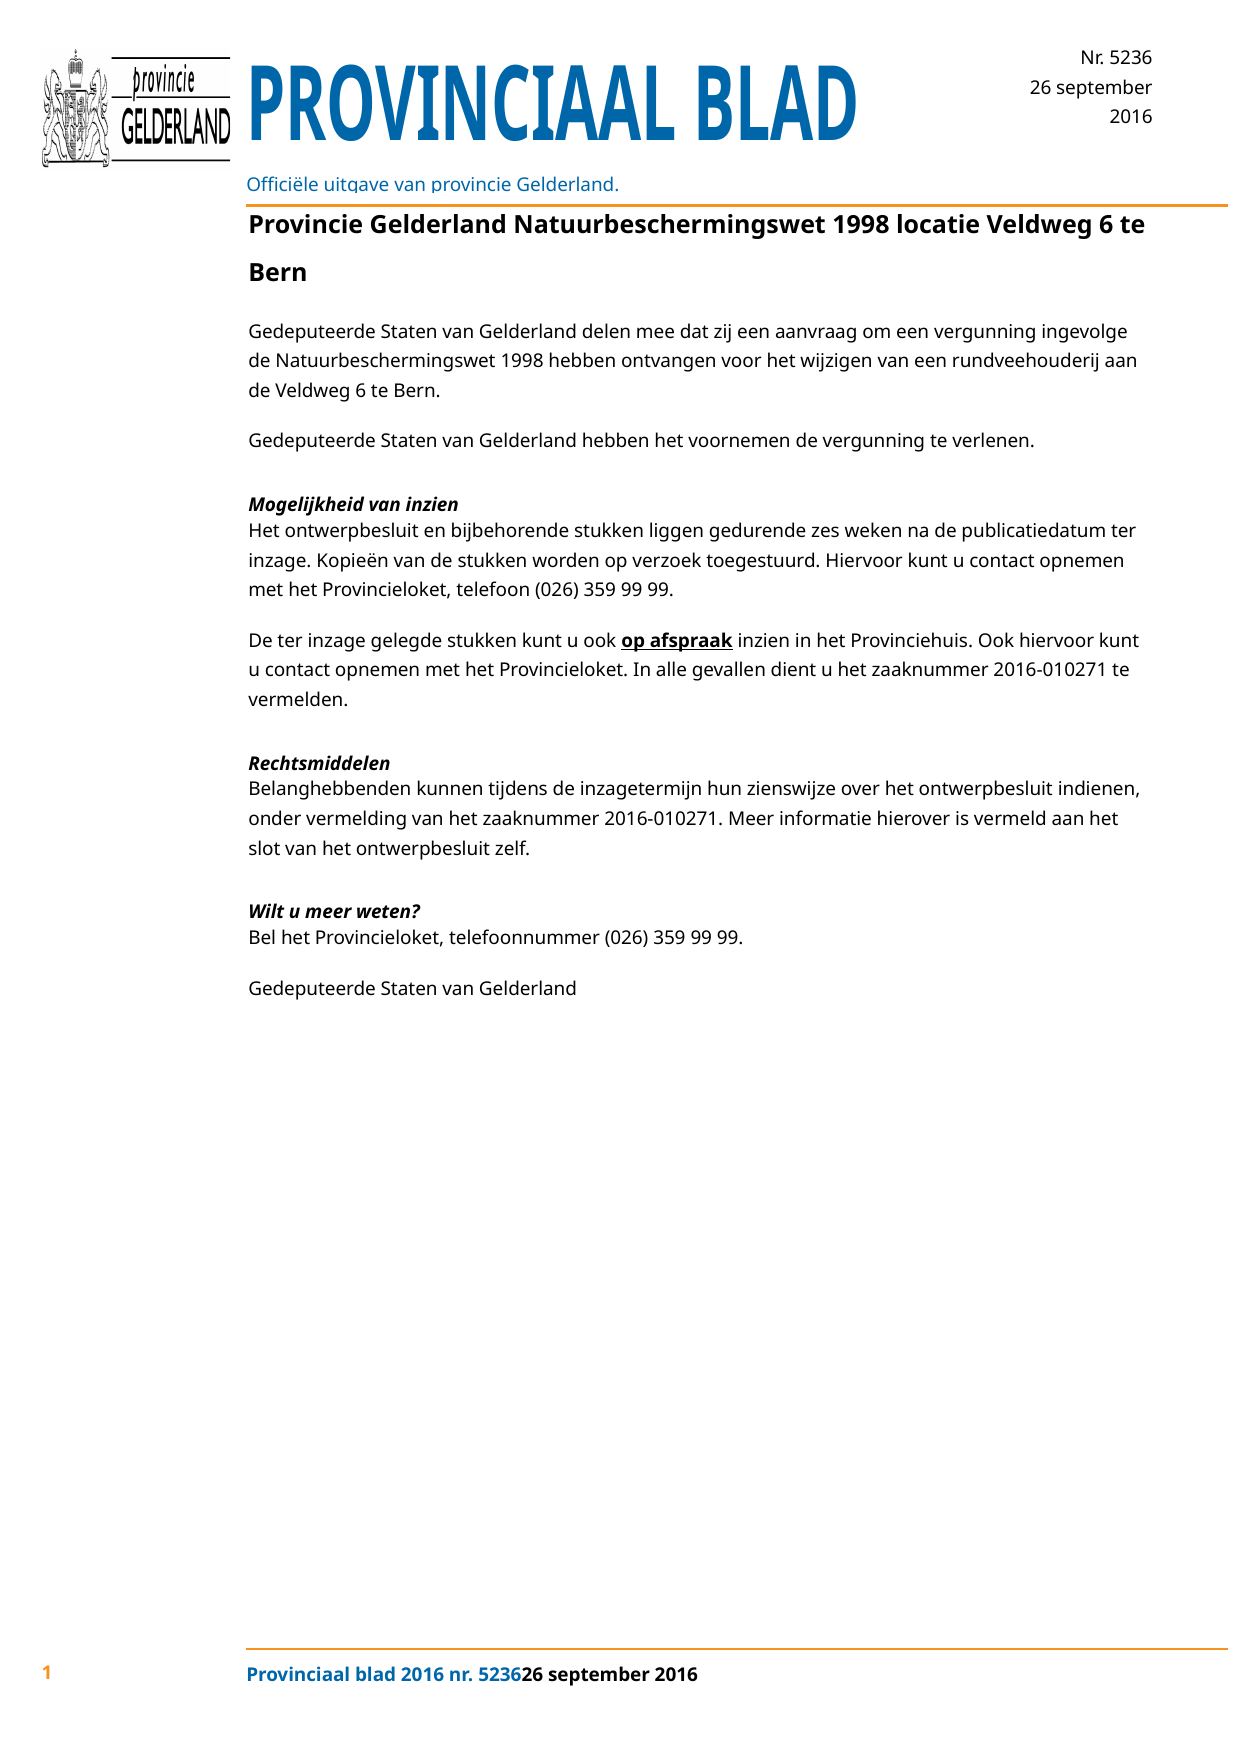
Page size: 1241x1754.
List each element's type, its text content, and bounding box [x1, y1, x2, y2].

text Provincie Gelderland Natuurbeschermingswet 1998 locatie Veldweg 6 te Bern [248, 207, 1152, 288]
text Gedeputeerde Staten van Gelderland hebben het voornemen de vergunning te verlenen. [248, 427, 1152, 453]
text Gedeputeerde Staten van Gelderland [248, 975, 1152, 1001]
text Mogelijkheid van inzien [248, 491, 1152, 517]
text Bel het Provincieloket, telefoonnummer (026) 359 99 99. [248, 924, 1152, 950]
picture [41, 47, 231, 172]
text Belanghebbenden kunnen tijdens de inzagetermijn hun zienswijze over het ontwerpbesluit indienen, onder vermelding van het zaaknummer 2016-010271. Meer informatie hierover is vermeld aan het slot van het ontwerpbesluit zelf. [248, 776, 1152, 861]
text Gedeputeerde Staten van Gelderland delen mee dat zij een aanvraag om een vergunning ingevolge de Natuurbeschermingswet 1998 hebben ontvangen voor het wijzigen van een rundveehouderij aan de Veldweg 6 te Bern. [248, 318, 1152, 403]
text Wilt u meer weten? [248, 899, 1152, 924]
text Het ontwerpbesluit en bijbehorende stukken liggen gedurende zes weken na de publicatiedatum ter inzage. Kopieën van de stukken worden op verzoek toegestuurd. Hiervoor kunt u contact opnemen met het Provincieloket, telefoon (026) 359 99 99. [248, 517, 1152, 602]
text Rechtsmiddelen [248, 750, 1152, 776]
text De ter inzage gelegde stukken kunt u ook op afspraak inzien in het Provinciehuis. Ook hiervoor kunt u contact opnemen met het Provincieloket. In alle gevallen dient u het zaaknummer 2016-010271 te vermelden. [248, 627, 1152, 712]
